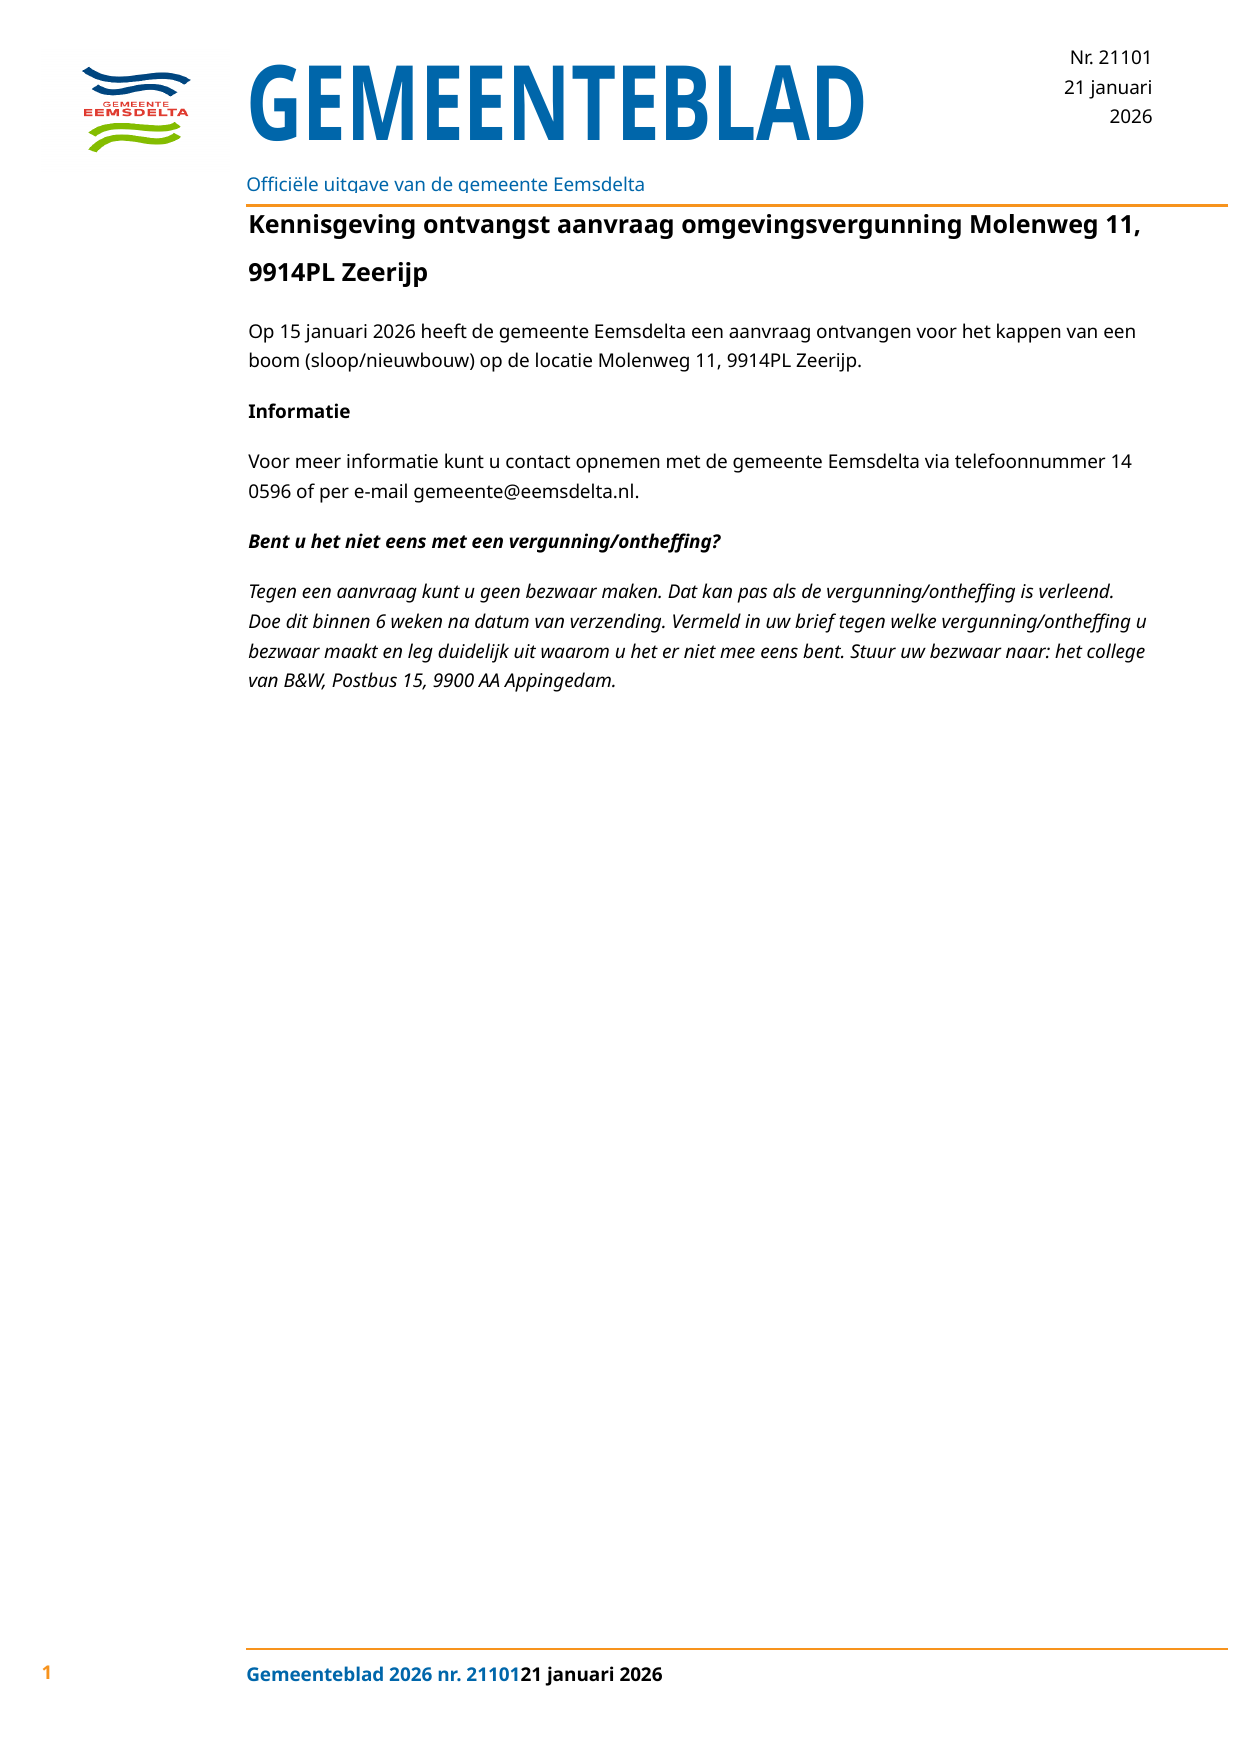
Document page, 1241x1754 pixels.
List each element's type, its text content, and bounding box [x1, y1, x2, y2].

picture [41, 47, 231, 172]
text Tegen een aanvraag kunt u geen bezwaar maken. Dat kan pas als de vergunning/ontheffing is verleend. Doe dit binnen 6 weken na datum van verzending. Vermeld in uw brief tegen welke vergunning/ontheffing u bezwaar maakt en leg duidelijk uit waarom u het er niet mee eens bent. Stuur uw bezwaar naar: het college van B&W, Postbus 15, 9900 AA Appingedam. [248, 579, 1152, 693]
text Voor meer informatie kunt u contact opnemen met de gemeente Eemsdelta via telefoonnummer 14 0596 of per e-mail gemeente@eemsdelta.nl. [248, 448, 1152, 504]
text Op 15 januari 2026 heeft de gemeente Eemsdelta een aanvraag ontvangen voor het kappen van een boom (sloop/nieuwbouw) op de locatie Molenweg 11, 9914PL Zeerijp. [248, 318, 1152, 373]
text Kennisgeving ontvangst aanvraag omgevingsvergunning Molenweg 11, 9914PL Zeerijp [248, 207, 1152, 288]
text Informatie [248, 398, 1152, 424]
text Bent u het niet eens met een vergunning/ontheffing? [248, 528, 1152, 554]
